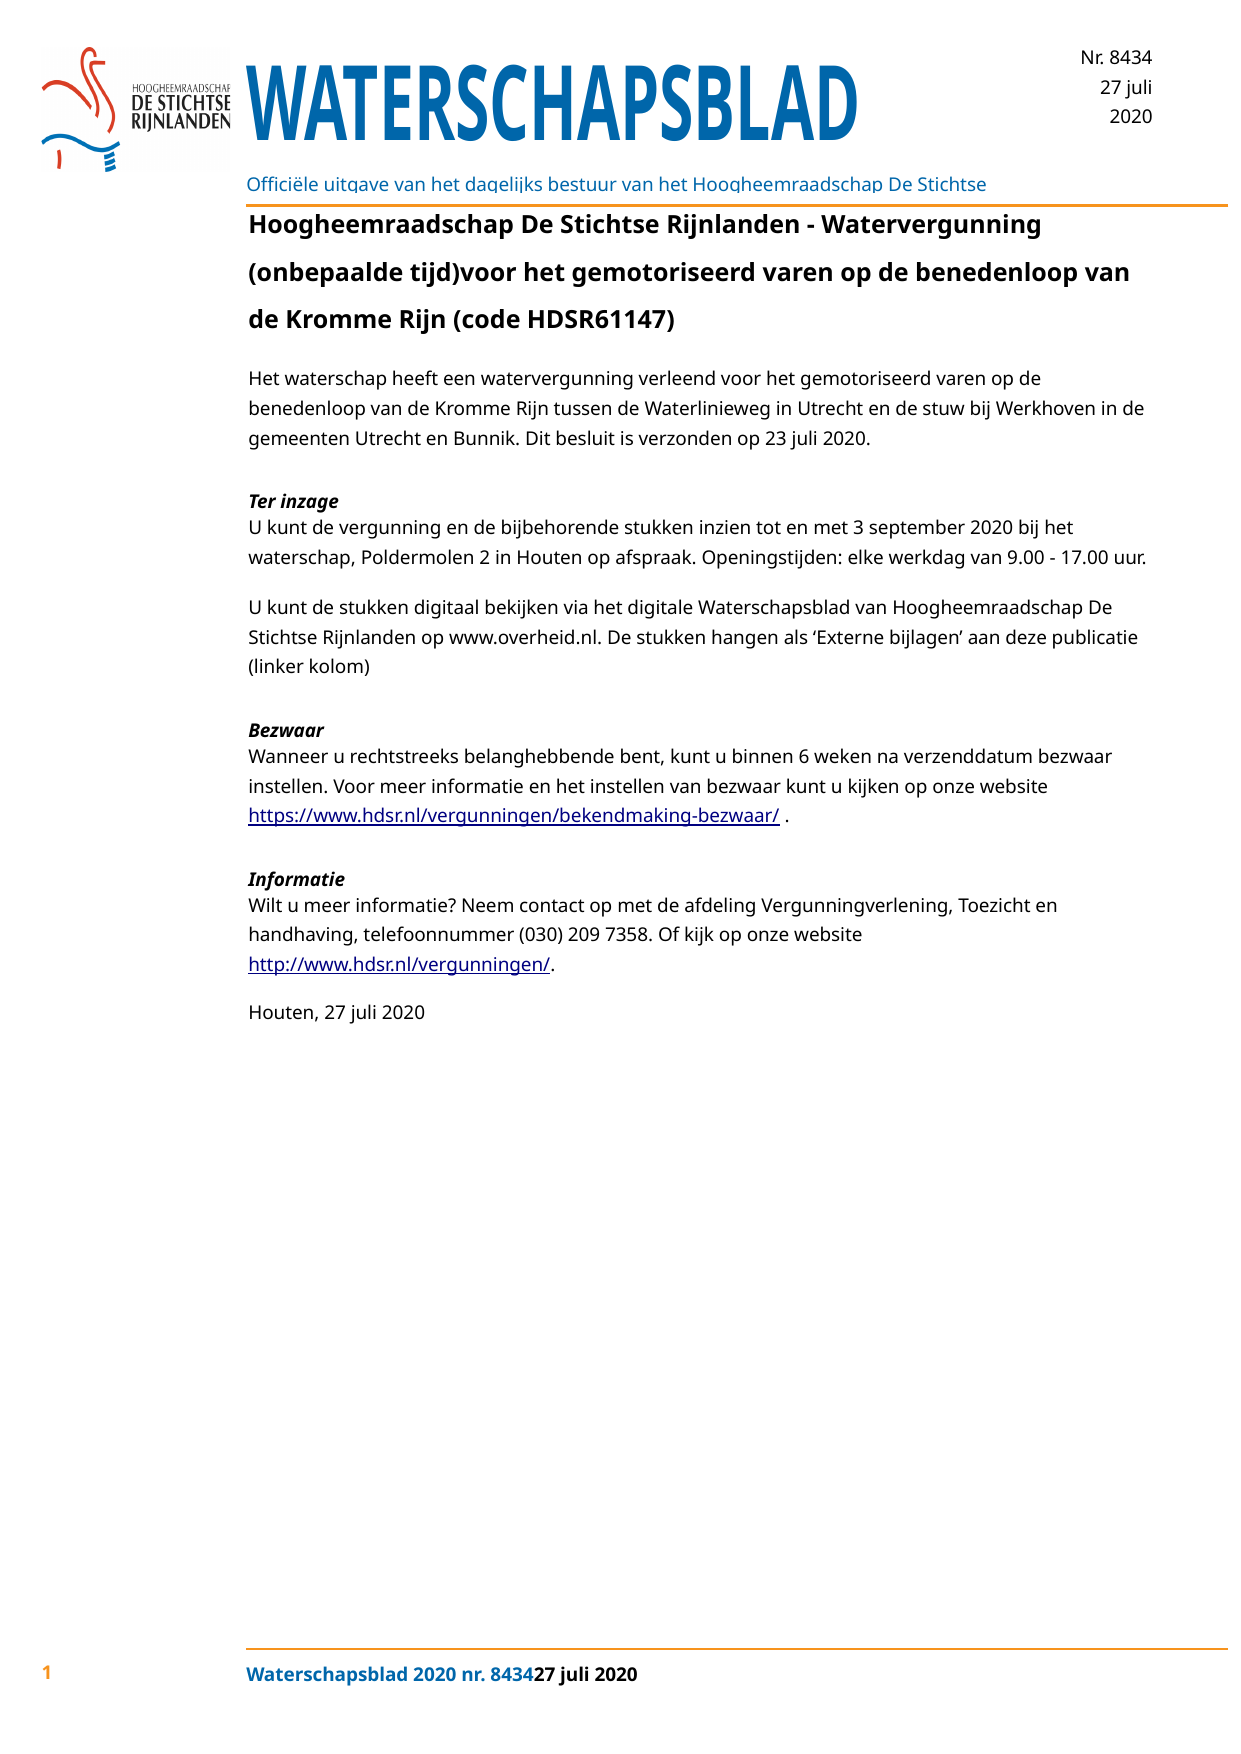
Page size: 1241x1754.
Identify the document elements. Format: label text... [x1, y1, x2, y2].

text U kunt de stukken digitaal bekijken via het digitale Waterschapsblad van Hoogheemraadschap De Stichtse Rijnlanden op www.overheid.nl. De stukken hangen als ‘Externe bijlagen’ aan deze publicatie (linker kolom) [248, 594, 1152, 679]
text Houten, 27 juli 2020 [248, 999, 1152, 1025]
text Bezwaar [248, 717, 1152, 743]
text Wanneer u rechtstreeks belanghebbende bent, kunt u binnen 6 weken na verzenddatum bezwaar instellen. Voor meer informatie en het instellen van bezwaar kunt u kijken op onze website https://www.hdsr.nl/vergunningen/bekendmaking-bezwaar/ . [248, 743, 1152, 828]
text Het waterschap heeft een watervergunning verleend voor het gemotoriseerd varen op de benedenloop van de Kromme Rijn tussen de Waterlinieweg in Utrecht en de stuw bij Werkhoven in de gemeenten Utrecht en Bunnik. Dit besluit is verzonden op 23 juli 2020. [248, 366, 1152, 450]
text Wilt u meer informatie? Neem contact op met de afdeling Vergunningverlening, Toezicht en handhaving, telefoonnummer (030) 209 7358. Of kijk op onze website http://www.hdsr.nl/vergunningen/. [248, 892, 1152, 977]
text U kunt de vergunning en de bijbehorende stukken inzien tot en met 3 september 2020 bij het waterschap, Poldermolen 2 in Houten op afspraak. Openingstijden: elke werkdag van 9.00 - 17.00 uur. [248, 514, 1152, 570]
text Informatie [248, 866, 1152, 892]
picture [41, 47, 231, 172]
text Hoogheemraadschap De Stichtse Rijnlanden - Watervergunning (onbepaalde tijd)voor het gemotoriseerd varen op de benedenloop van de Kromme Rijn (code HDSR61147) [248, 207, 1152, 336]
text Ter inzage [248, 489, 1152, 514]
